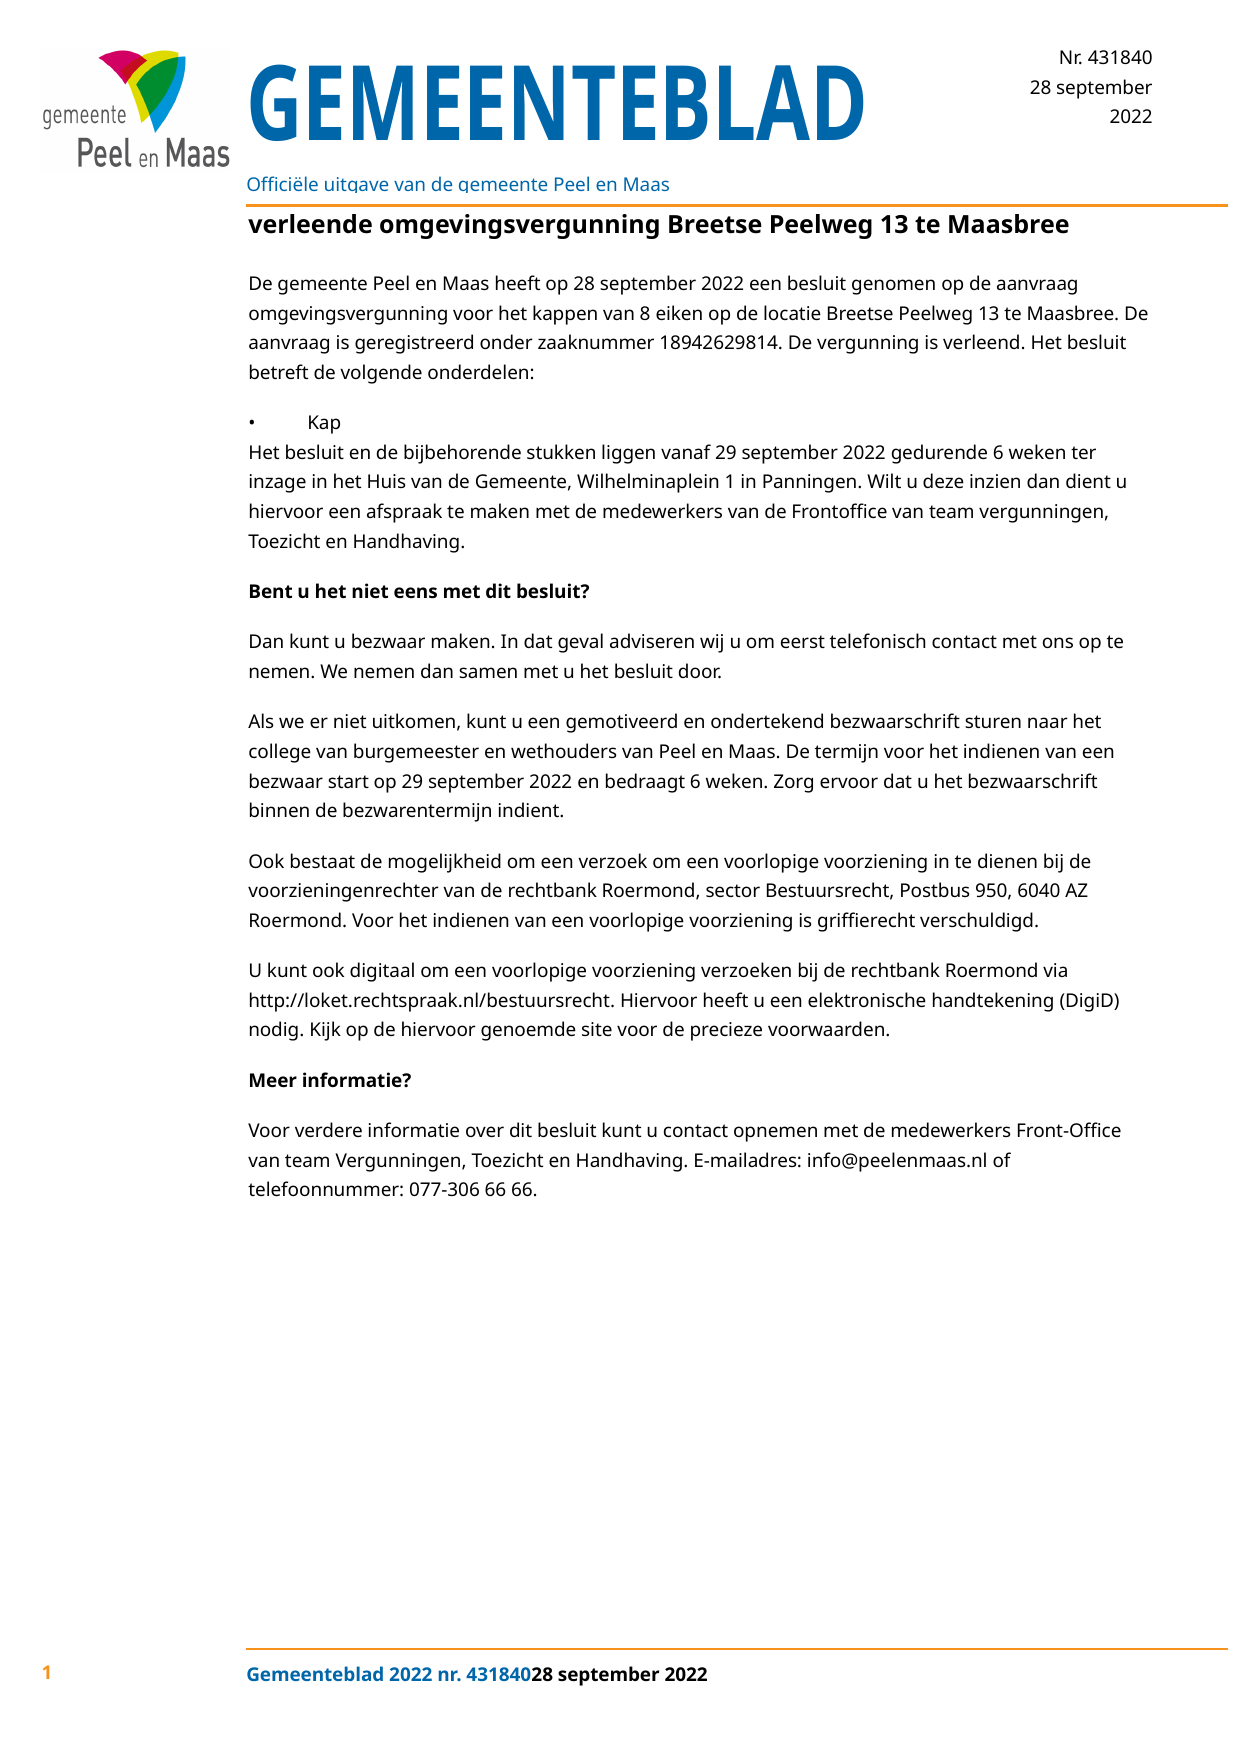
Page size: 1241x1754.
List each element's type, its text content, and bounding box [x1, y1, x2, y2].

text Het besluit en de bijbehorende stukken liggen vanaf 29 september 2022 gedurende 6 weken ter inzage in het Huis van de Gemeente, Wilhelminaplein 1 in Panningen. Wilt u deze inzien dan dient u hiervoor een afspraak te maken met de medewerkers van de Frontoffice van team vergunningen, Toezicht en Handhaving. [248, 439, 1152, 553]
picture [41, 47, 231, 172]
text Meer informatie? [248, 1067, 1152, 1093]
text De gemeente Peel en Maas heeft op 28 september 2022 een besluit genomen op de aanvraag omgevingsvergunning voor het kappen van 8 eiken op de locatie Breetse Peelweg 13 te Maasbree. De aanvraag is geregistreerd onder zaaknummer 18942629814. De vergunning is verleend. Het besluit betreft de volgende onderdelen: [248, 270, 1152, 385]
text Ook bestaat de mogelijkheid om een verzoek om een voorlopige voorziening in te dienen bij de voorzieningenrechter van de rechtbank Roermond, sector Bestuursrecht, Postbus 950, 6040 AZ Roermond. Voor het indienen van een voorlopige voorziening is griffierecht verschuldigd. [248, 848, 1152, 933]
text Voor verdere informatie over dit besluit kunt u contact opnemen met de medewerkers Front-Office van team Vergunningen, Toezicht en Handhaving. E-mailadres: info@peelenmaas.nl of telefoonnummer: 077-306 66 66. [248, 1117, 1152, 1202]
text Als we er niet uitkomen, kunt u een gemotiveerd en ondertekend bezwaarschrift sturen naar het college van burgemeester en wethouders van Peel en Maas. De termijn voor het indienen van een bezwaar start op 29 september 2022 en bedraagt 6 weken. Zorg ervoor dat u het bezwaarschrift binnen de bezwarentermijn indient. [248, 709, 1152, 823]
text verleende omgevingsvergunning Breetse Peelweg 13 te Maasbree [248, 207, 1152, 241]
text Dan kunt u bezwaar maken. In dat geval adviseren wij u om eerst telefonisch contact met ons op te nemen. We nemen dan samen met u het besluit door. [248, 629, 1152, 684]
text Bent u het niet eens met dit besluit? [248, 578, 1152, 604]
text U kunt ook digitaal om een voorlopige voorziening verzoeken bij de rechtbank Roermond via http://loket.rechtspraak.nl/bestuursrecht. Hiervoor heeft u een elektronische handtekening (DigiD) nodig. Kijk op de hiervoor genoemde site voor de precieze voorwaarden. [248, 957, 1152, 1042]
list Kap [248, 409, 1152, 435]
